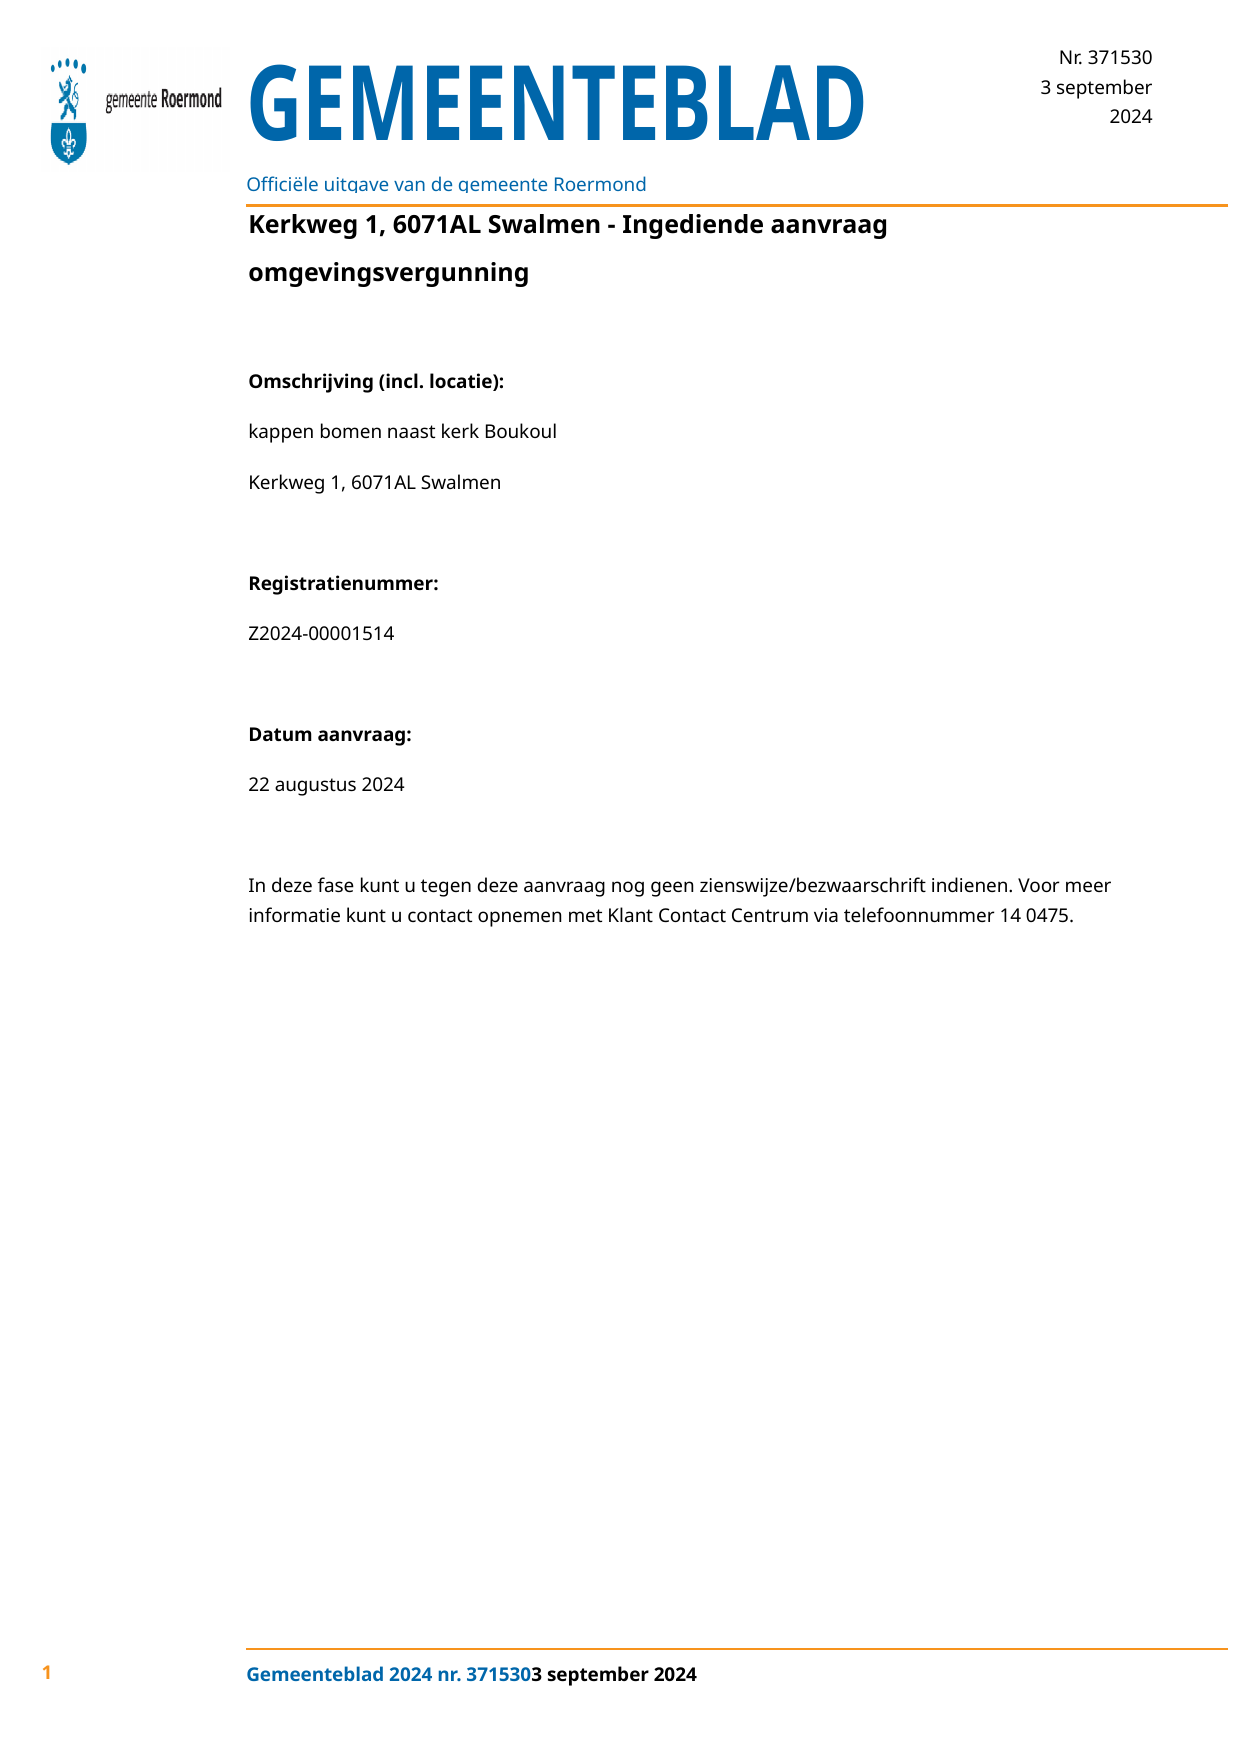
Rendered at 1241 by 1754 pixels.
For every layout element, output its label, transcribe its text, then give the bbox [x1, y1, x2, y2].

text kappen bomen naast kerk Boukoul [248, 419, 1152, 444]
text Kerkweg 1, 6071AL Swalmen [248, 469, 1152, 495]
text Omschrijving (incl. locatie): [248, 368, 1152, 394]
text In deze fase kunt u tegen deze aanvraag nog geen zienswijze/bezwaarschrift indienen. Voor meer informatie kunt u contact opnemen met Klant Contact Centrum via telefoonnummer 14 0475. [248, 872, 1152, 928]
text Kerkweg 1, 6071AL Swalmen - Ingediende aanvraag omgevingsvergunning [248, 207, 1152, 288]
text Registratienummer: [248, 570, 1152, 596]
text 22 augustus 2024 [248, 772, 1152, 797]
text Datum aanvraag: [248, 721, 1152, 747]
picture [41, 47, 231, 172]
text Z2024-00001514 [248, 620, 1152, 646]
